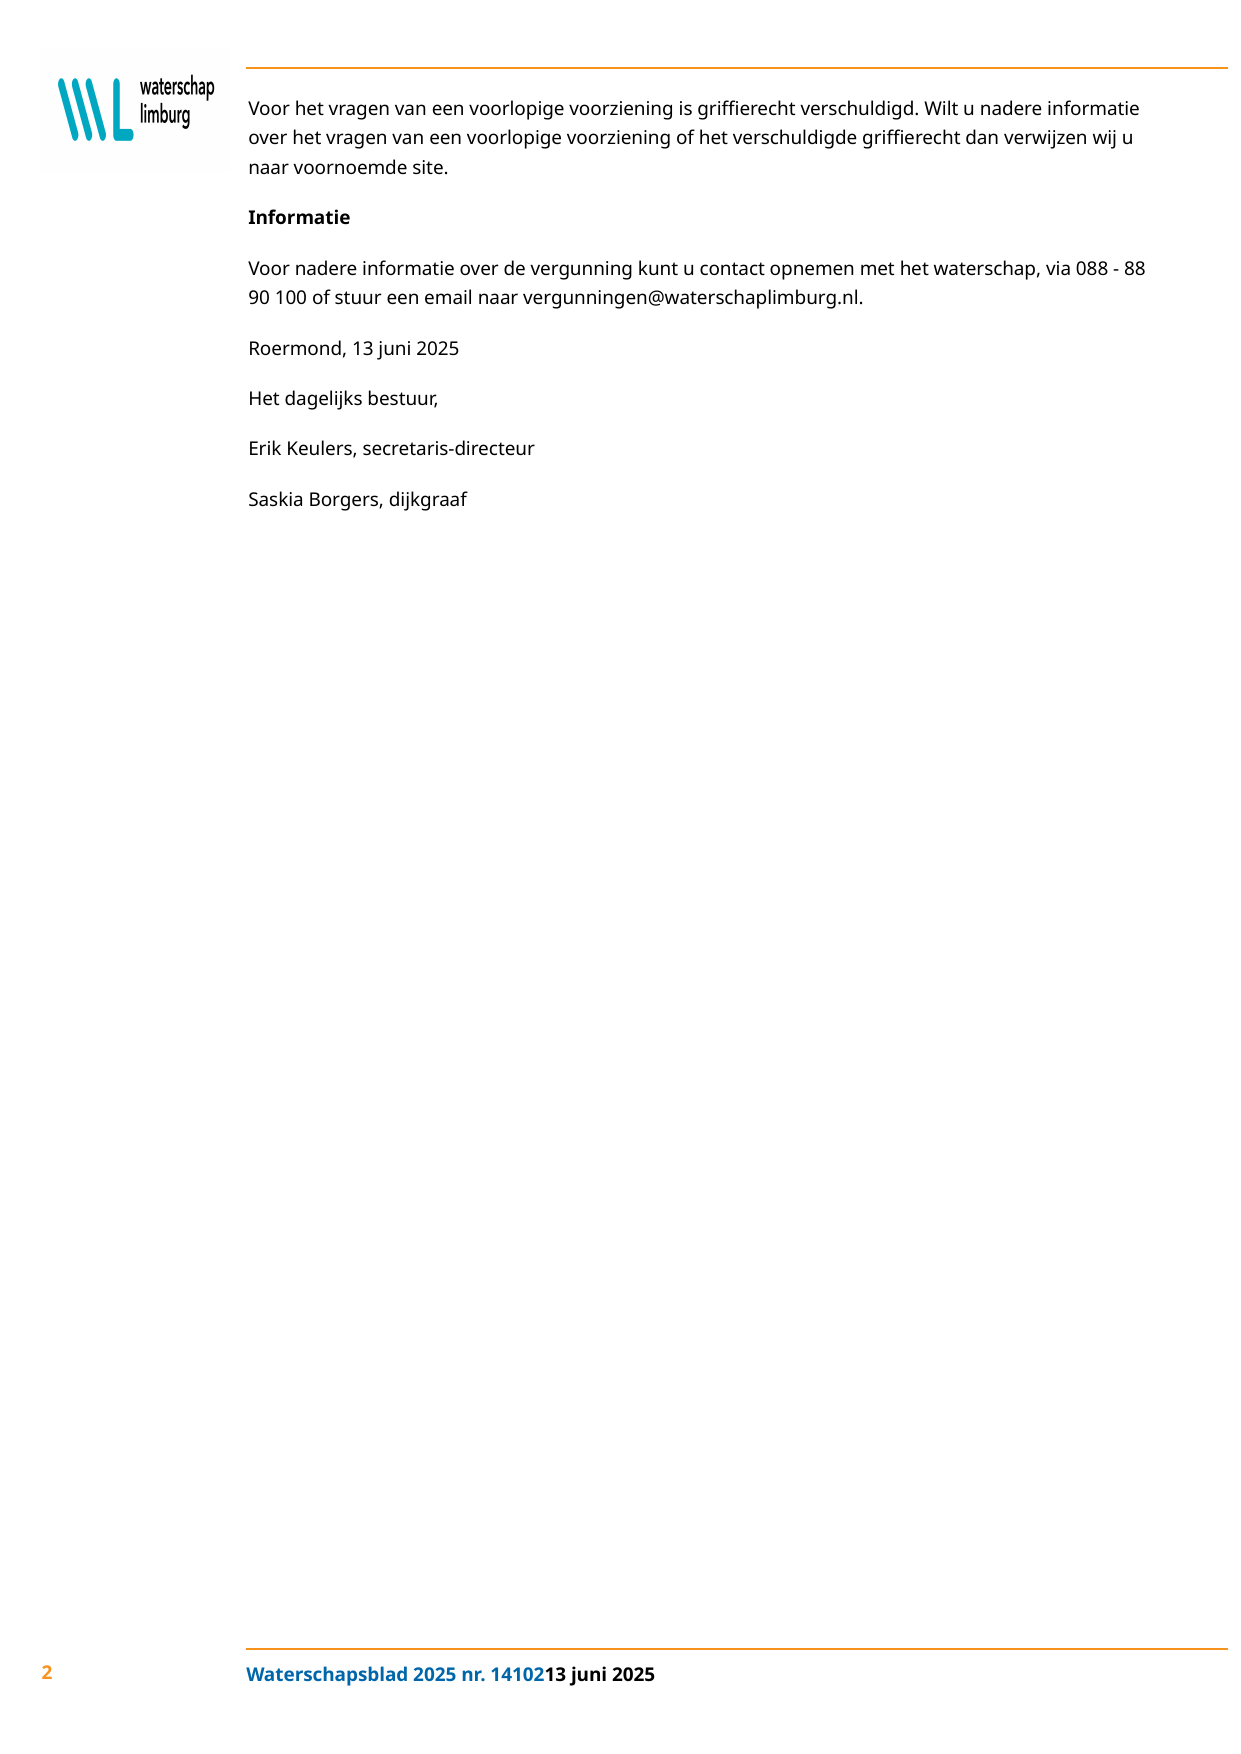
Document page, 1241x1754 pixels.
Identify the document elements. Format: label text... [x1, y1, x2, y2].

text Informatie [248, 204, 1152, 230]
text Saskia Borgers, dijkgraaf [248, 486, 1152, 512]
text Voor het vragen van een voorlopige voorziening is griffierecht verschuldigd. Wilt u nadere informatie over het vragen van een voorlopige voorziening of het verschuldigde griffierecht dan verwijzen wij u naar voornoemde site. [248, 95, 1152, 180]
text Het dagelijks bestuur, [248, 385, 1152, 411]
text Voor nadere informatie over de vergunning kunt u contact opnemen met het waterschap, via 088 - 88 90 100 of stuur een email naar vergunningen@waterschaplimburg.nl. [248, 255, 1152, 310]
text Roermond, 13 juni 2025 [248, 335, 1152, 361]
text Erik Keulers, secretaris-directeur [248, 436, 1152, 461]
picture [41, 47, 231, 172]
